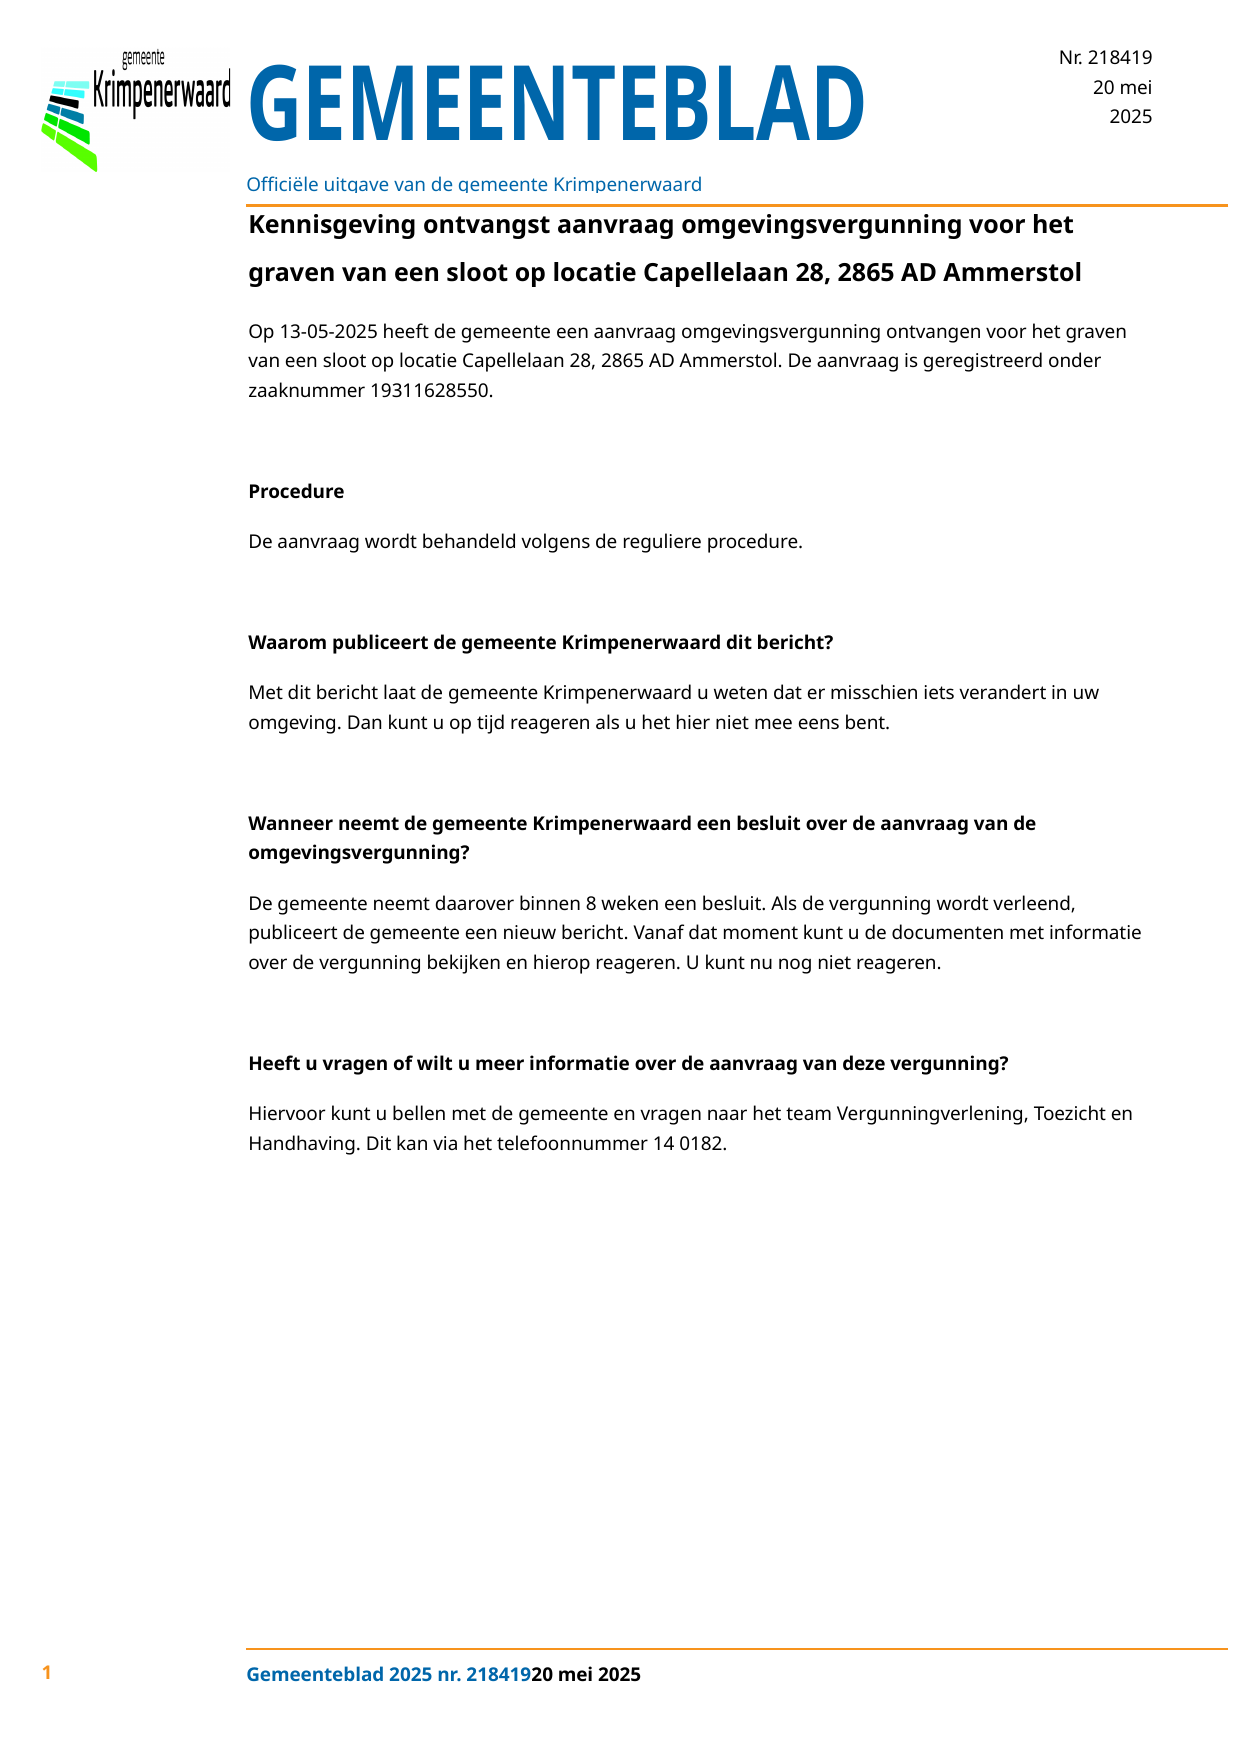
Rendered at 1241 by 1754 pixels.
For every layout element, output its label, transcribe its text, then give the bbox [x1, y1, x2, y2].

text Heeft u vragen of wilt u meer informatie over de aanvraag van deze vergunning? [248, 1050, 1152, 1076]
text Met dit bericht laat de gemeente Krimpenerwaard u weten dat er misschien iets verandert in uw omgeving. Dan kunt u op tijd reageren als u het hier niet mee eens bent. [248, 679, 1152, 735]
text Kennisgeving ontvangst aanvraag omgevingsvergunning voor het graven van een sloot op locatie Capellelaan 28, 2865 AD Ammerstol [248, 207, 1152, 288]
text Waarom publiceert de gemeente Krimpenerwaard dit bericht? [248, 629, 1152, 655]
text Hiervoor kunt u bellen met de gemeente en vragen naar het team Vergunningverlening, Toezicht en Handhaving. Dit kan via het telefoonnummer 14 0182. [248, 1100, 1152, 1156]
text Wanneer neemt de gemeente Krimpenerwaard een besluit over de aanvraag van de omgevingsvergunning? [248, 810, 1152, 865]
picture [41, 47, 231, 172]
text Op 13-05-2025 heeft de gemeente een aanvraag omgevingsvergunning ontvangen voor het graven van een sloot op locatie Capellelaan 28, 2865 AD Ammerstol. De aanvraag is geregistreerd onder zaaknummer 19311628550. [248, 318, 1152, 403]
text De aanvraag wordt behandeld volgens de reguliere procedure. [248, 528, 1152, 554]
text De gemeente neemt daarover binnen 8 weken een besluit. Als de vergunning wordt verleend, publiceert de gemeente een nieuw bericht. Vanaf dat moment kunt u de documenten met informatie over de vergunning bekijken en hierop reageren. U kunt nu nog niet reageren. [248, 890, 1152, 975]
text Procedure [248, 478, 1152, 504]
